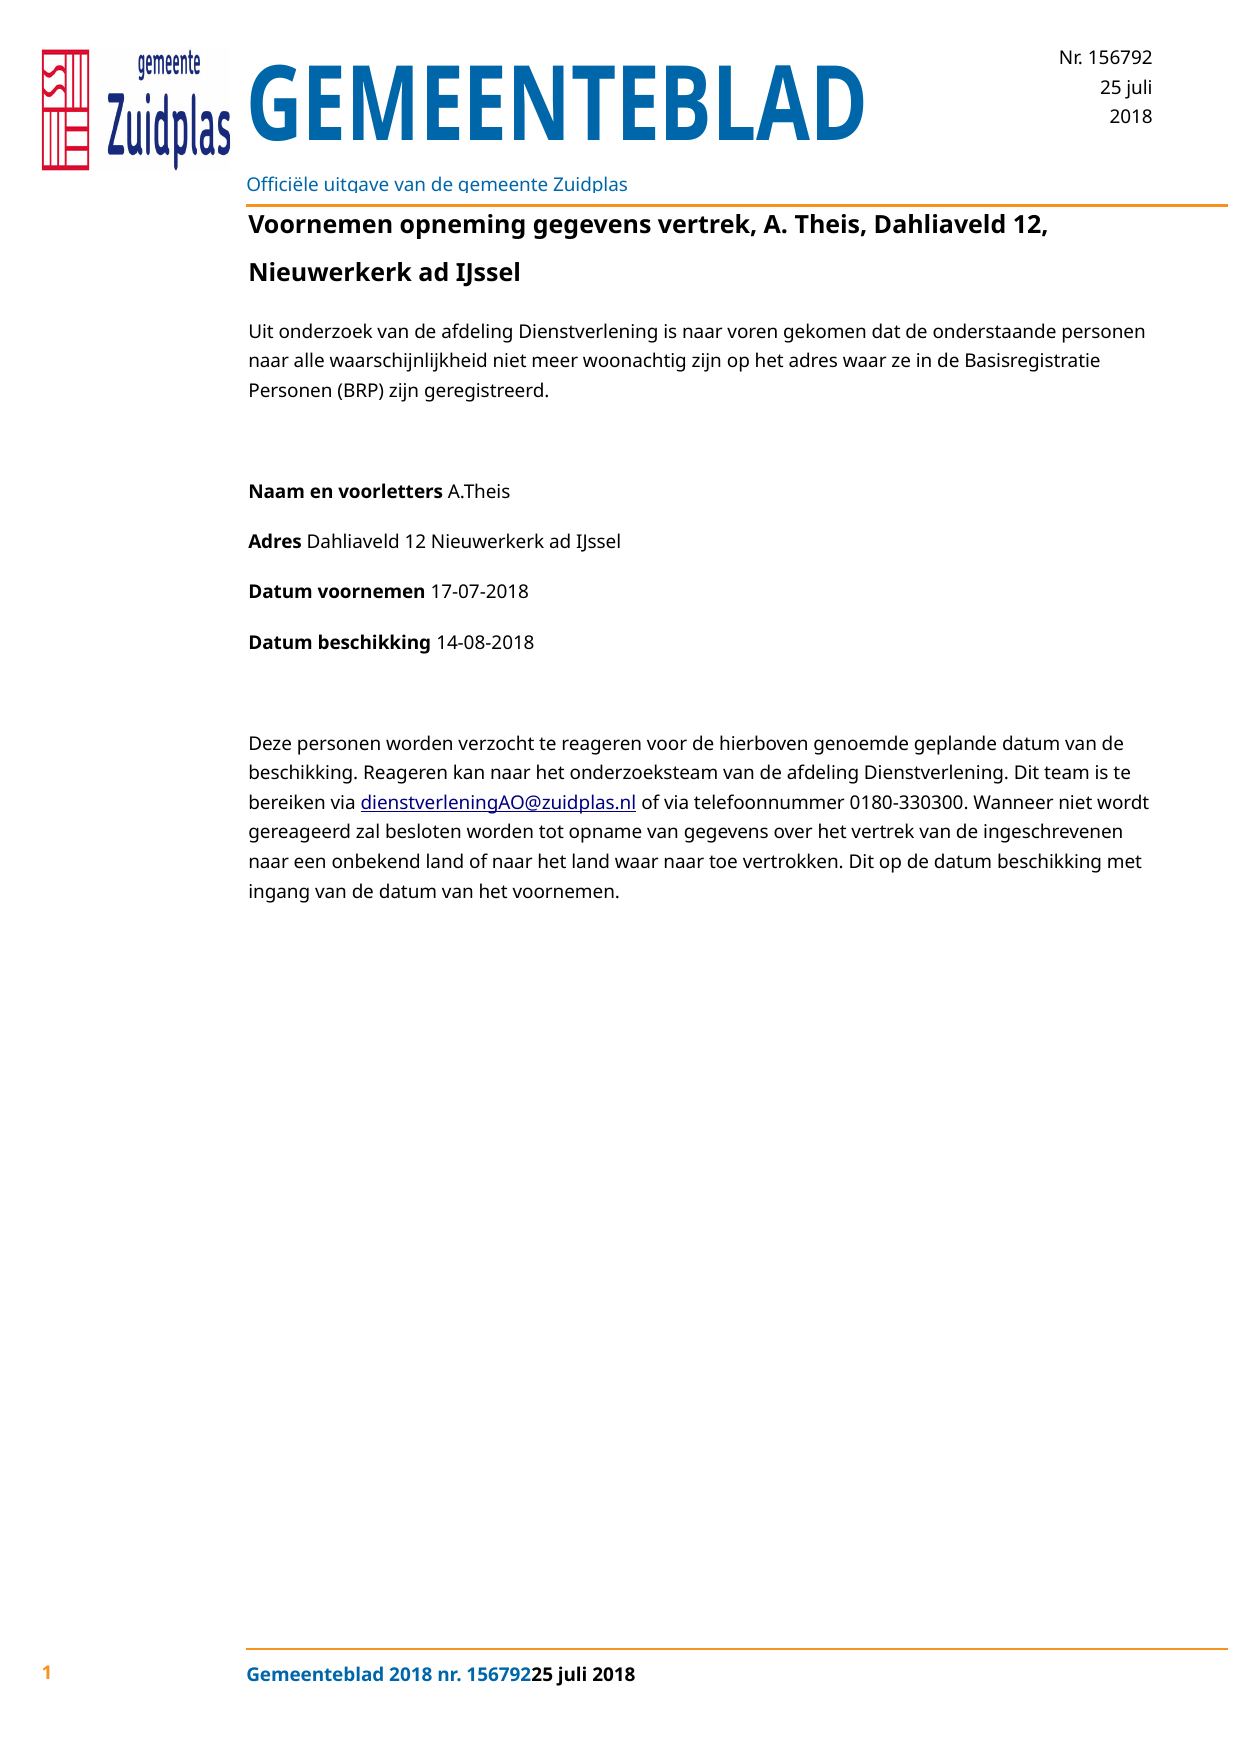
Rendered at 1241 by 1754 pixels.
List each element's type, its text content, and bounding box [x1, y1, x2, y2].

text Adres Dahliaveld 12 Nieuwerkerk ad IJssel [248, 528, 1152, 554]
text Voornemen opneming gegevens vertrek, A. Theis, Dahliaveld 12, Nieuwerkerk ad IJssel [248, 207, 1152, 288]
text Datum beschikking 14-08-2018 [248, 629, 1152, 655]
picture [41, 47, 231, 172]
text Uit onderzoek van de afdeling Dienstverlening is naar voren gekomen dat de onderstaande personen naar alle waarschijnlijkheid niet meer woonachtig zijn op het adres waar ze in de Basisregistratie Personen (BRP) zijn geregistreerd. [248, 318, 1152, 403]
text Deze personen worden verzocht te reageren voor de hierboven genoemde geplande datum van de beschikking. Reageren kan naar het onderzoeksteam van de afdeling Dienstverlening. Dit team is te bereiken via dienstverleningAO@zuidplas.nl of via telefoonnummer 0180-330300. Wanneer niet wordt gereageerd zal besloten worden tot opname van gegevens over het vertrek van de ingeschrevenen naar een onbekend land of naar het land waar naar toe vertrokken. Dit op de datum beschikking met ingang van de datum van het voornemen. [248, 730, 1152, 904]
text Datum voornemen 17-07-2018 [248, 579, 1152, 604]
text Naam en voorletters A.Theis [248, 478, 1152, 504]
